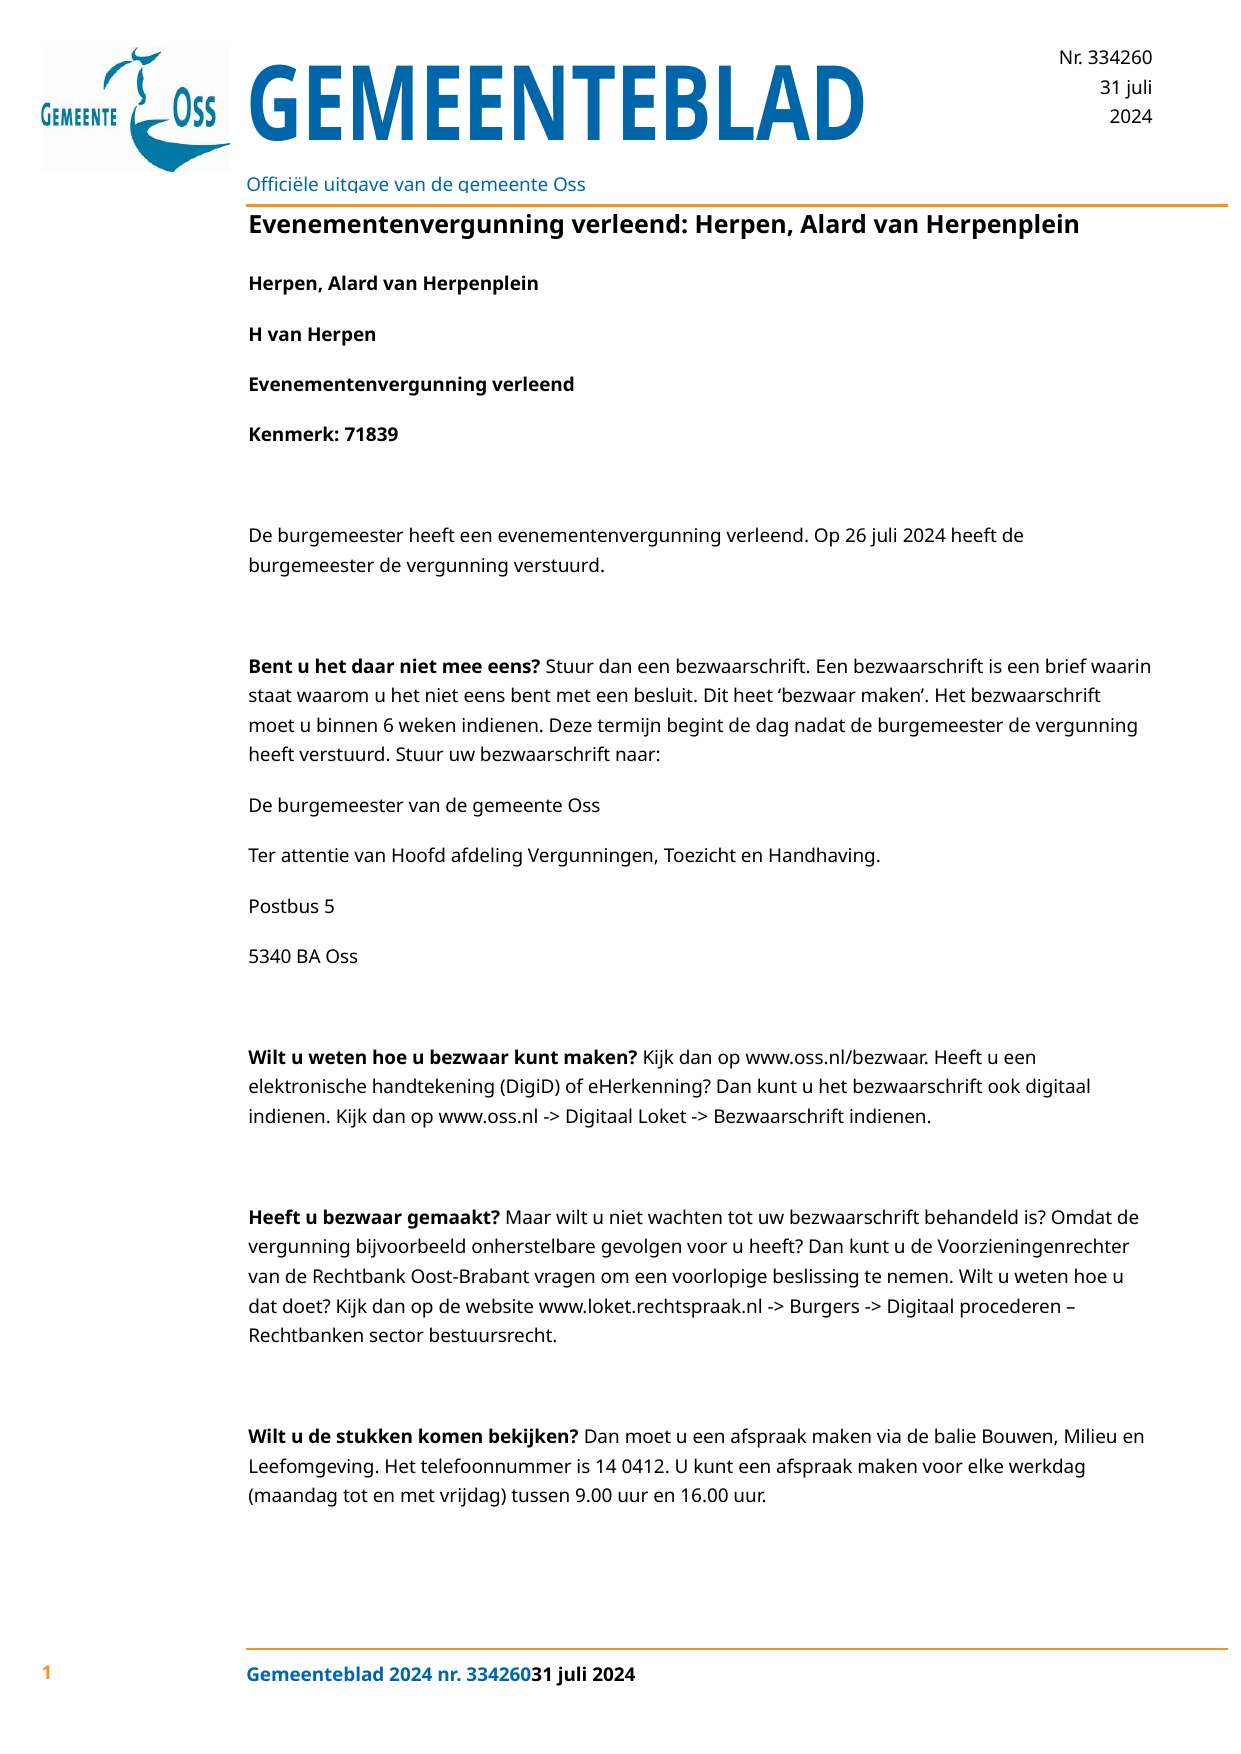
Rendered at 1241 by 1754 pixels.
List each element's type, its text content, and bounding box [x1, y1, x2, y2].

text De burgemeester van de gemeente Oss [248, 792, 1152, 818]
text 5340 BA Oss [248, 943, 1152, 969]
text Postbus 5 [248, 893, 1152, 918]
text De burgemeester heeft een evenementenvergunning verleend. Op 26 juli 2024 heeft de burgemeester de vergunning verstuurd. [248, 522, 1152, 578]
text Evenementenvergunning verleend: Herpen, Alard van Herpenplein [248, 207, 1152, 241]
text Herpen, Alard van Herpenplein [248, 270, 1152, 296]
text Heeft u bezwaar gemaakt? Maar wilt u niet wachten tot uw bezwaarschrift behandeld is? Omdat de vergunning bijvoorbeeld onherstelbare gevolgen voor u heeft? Dan kunt u de Voorzieningenrechter van de Rechtbank Oost-Brabant vragen om een voorlopige beslissing te nemen. Wilt u weten hoe u dat doet? Kijk dan op de website www.loket.rechtspraak.nl -> Burgers -> Digitaal procederen – Rechtbanken sector bestuursrecht. [248, 1204, 1152, 1348]
text Kenmerk: 71839 [248, 422, 1152, 447]
text Wilt u de stukken komen bekijken? Dan moet u een afspraak maken via de balie Bouwen, Milieu en Leefomgeving. Het telefoonnummer is 14 0412. U kunt een afspraak maken voor elke werkdag (maandag tot en met vrijdag) tussen 9.00 uur en 16.00 uur. [248, 1423, 1152, 1508]
text Ter attentie van Hoofd afdeling Vergunningen, Toezicht en Handhaving. [248, 842, 1152, 868]
text Evenementenvergunning verleend [248, 371, 1152, 397]
text Bent u het daar niet mee eens? Stuur dan een bezwaarschrift. Een bezwaarschrift is een brief waarin staat waarom u het niet eens bent met een besluit. Dit heet ‘bezwaar maken’. Het bezwaarschrift moet u binnen 6 weken indienen. Deze termijn begint de dag nadat de burgemeester de vergunning heeft verstuurd. Stuur uw bezwaarschrift naar: [248, 653, 1152, 767]
text H van Herpen [248, 321, 1152, 346]
text Wilt u weten hoe u bezwaar kunt maken? Kijk dan op www.oss.nl/bezwaar. Heeft u een elektronische handtekening (DigiD) of eHerkenning? Dan kunt u het bezwaarschrift ook digitaal indienen. Kijk dan op www.oss.nl -> Digitaal Loket -> Bezwaarschrift indienen. [248, 1044, 1152, 1129]
picture [41, 47, 231, 172]
